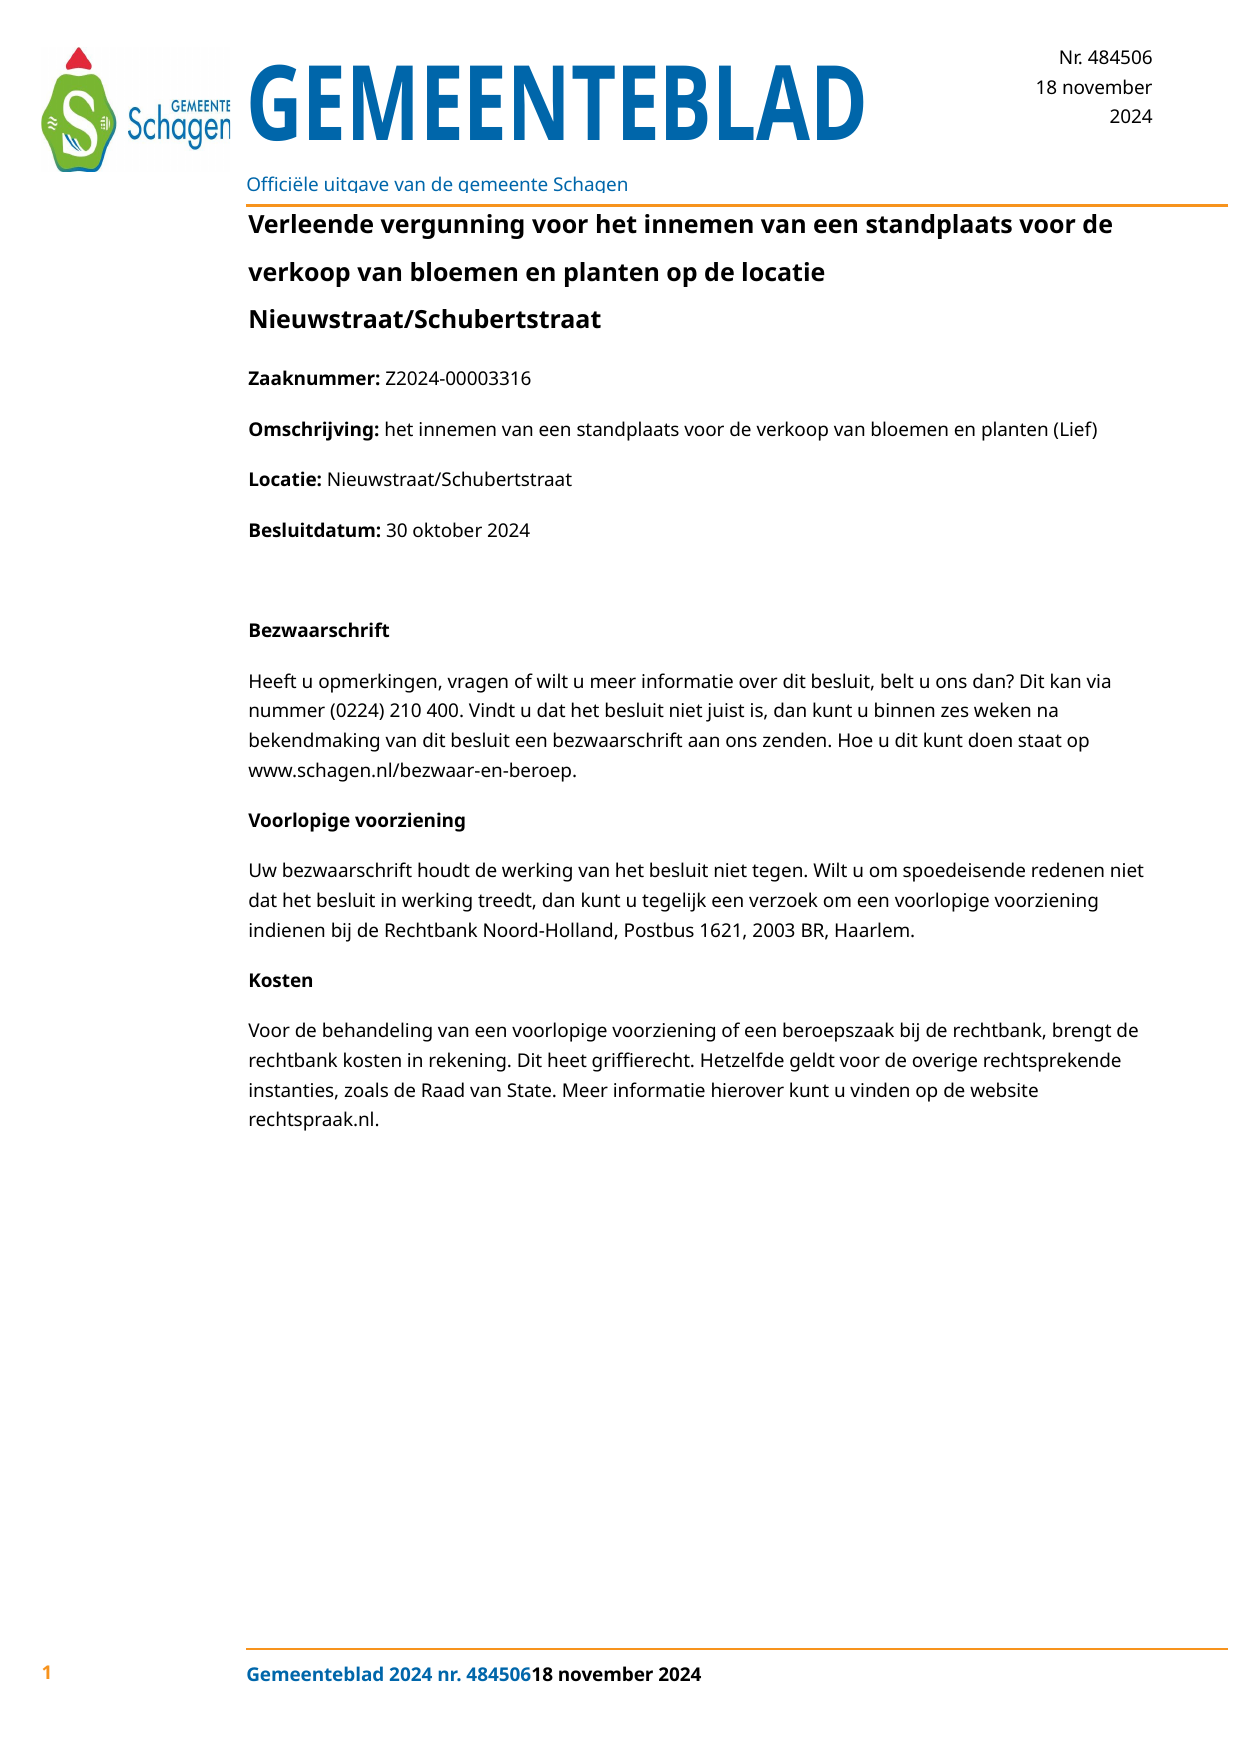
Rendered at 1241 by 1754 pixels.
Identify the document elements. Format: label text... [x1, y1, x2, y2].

text Omschrijving: het innemen van een standplaats voor de verkoop van bloemen en planten (Lief) [248, 416, 1152, 442]
picture [41, 47, 231, 172]
text Locatie: Nieuwstraat/Schubertstraat [248, 466, 1152, 492]
text Voorlopige voorziening [248, 807, 1152, 833]
text Bezwaarschrift [248, 618, 1152, 643]
text Verleende vergunning voor het innemen van een standplaats voor de verkoop van bloemen en planten op de locatie Nieuwstraat/Schubertstraat [248, 207, 1152, 336]
text Zaaknummer: Z2024-00003316 [248, 366, 1152, 391]
text Kosten [248, 967, 1152, 993]
text Besluitdatum: 30 oktober 2024 [248, 517, 1152, 542]
text Heeft u opmerkingen, vragen of wilt u meer informatie over dit besluit, belt u ons dan? Dit kan via nummer (0224) 210 400. Vindt u dat het besluit niet juist is, dan kunt u binnen zes weken na bekendmaking van dit besluit een bezwaarschrift aan ons zenden. Hoe u dit kunt doen staat op www.schagen.nl/bezwaar-en-beroep. [248, 668, 1152, 782]
text Uw bezwaarschrift houdt de werking van het besluit niet tegen. Wilt u om spoedeisende redenen niet dat het besluit in werking treedt, dan kunt u tegelijk een verzoek om een voorlopige voorziening indienen bij de Rechtbank Noord-Holland, Postbus 1621, 2003 BR, Haarlem. [248, 858, 1152, 942]
text Voor de behandeling van een voorlopige voorziening of een beroepszaak bij de rechtbank, brengt de rechtbank kosten in rekening. Dit heet griffierecht. Hetzelfde geldt voor de overige rechtsprekende instanties, zoals de Raad van State. Meer informatie hierover kunt u vinden op de website rechtspraak.nl. [248, 1018, 1152, 1132]
